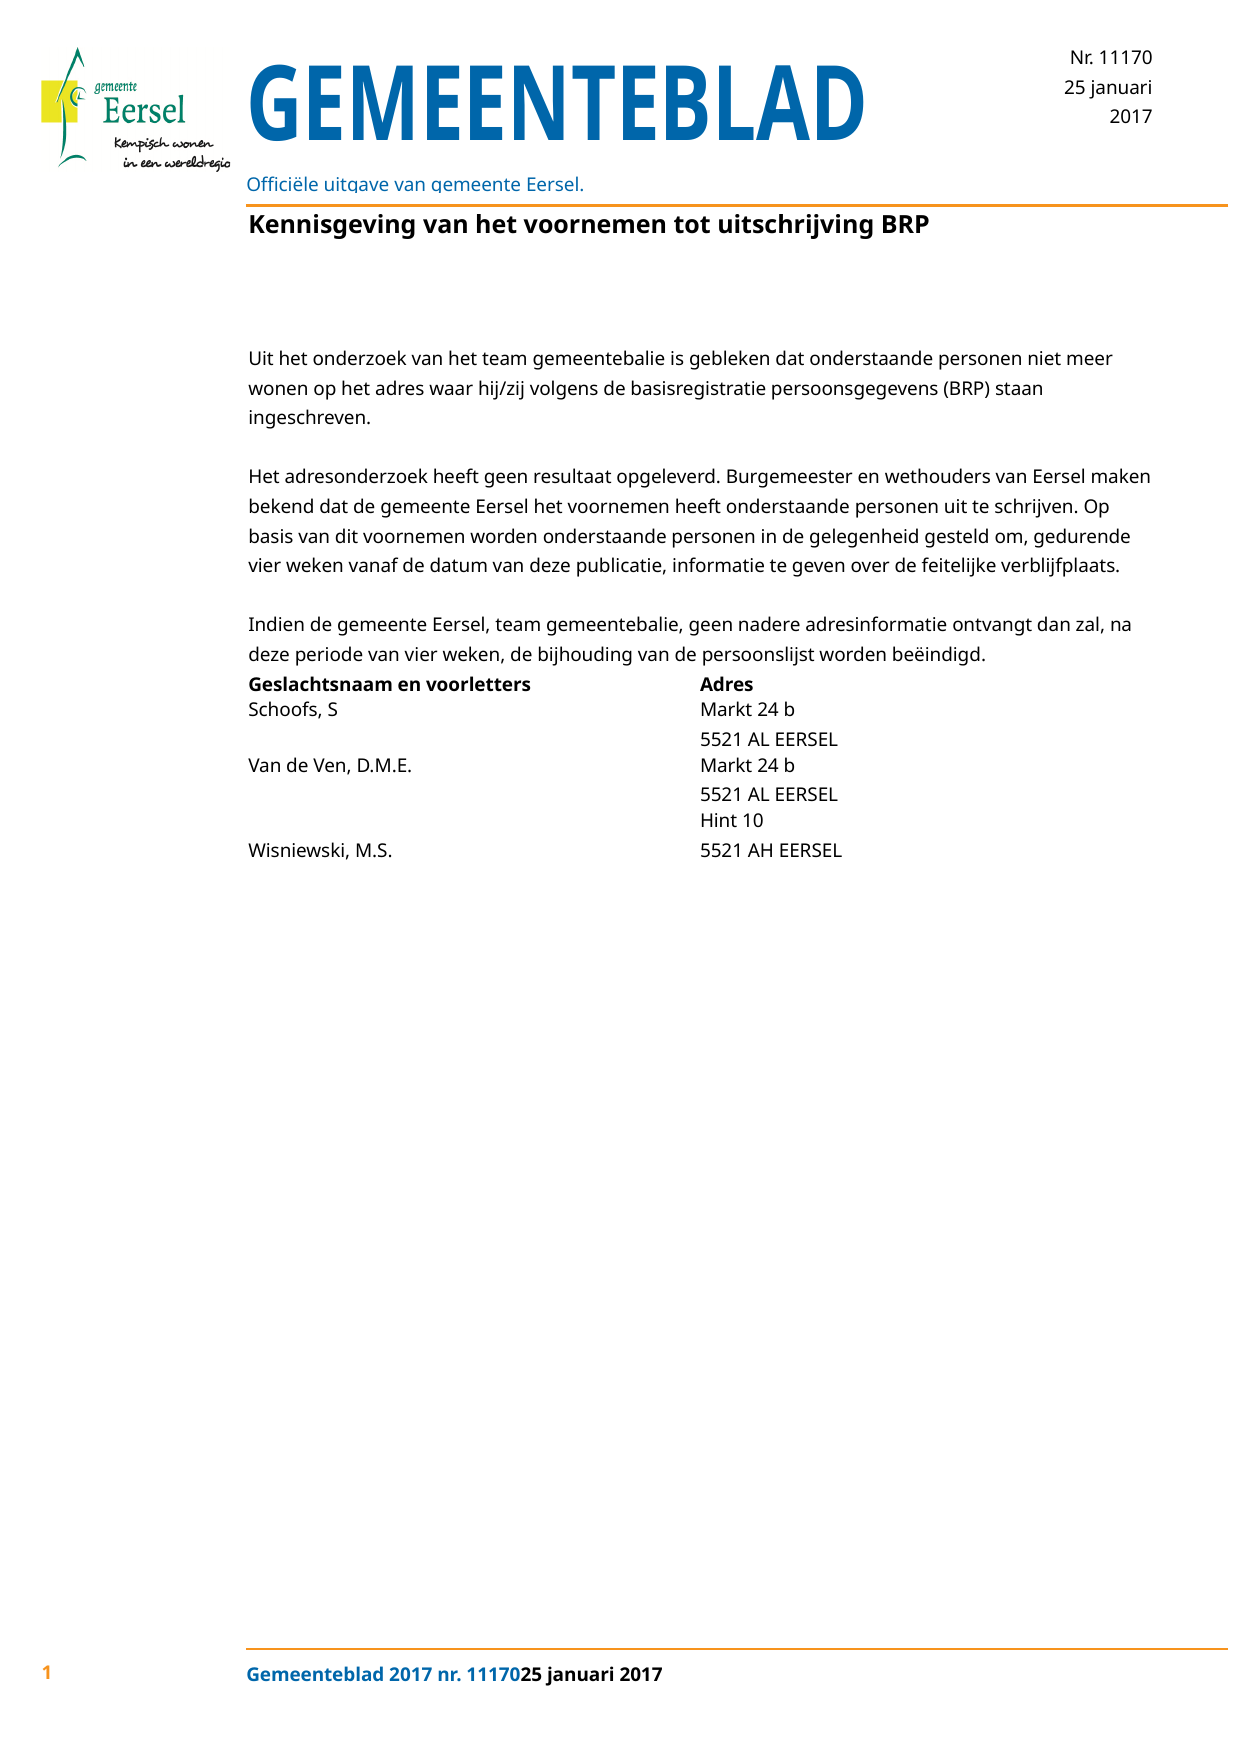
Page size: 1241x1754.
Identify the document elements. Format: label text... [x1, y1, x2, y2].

table_cell Hint 10 5521 AH EERSEL [700, 807, 1152, 862]
text Uit het onderzoek van het team gemeentebalie is gebleken dat onderstaande personen niet meer wonen op het adres waar hij/zij volgens de basisregistratie persoonsgegevens (BRP) staan ingeschreven. [248, 345, 1152, 430]
table_cell Wisniewski, M.S. [248, 807, 700, 862]
text Het adresonderzoek heeft geen resultaat opgeleverd. Burgemeester en wethouders van Eersel maken bekend dat de gemeente Eersel het voornemen heeft onderstaande personen uit te schrijven. Op basis van dit voornemen worden onderstaande personen in de gelegenheid gesteld om, gedurende vier weken vanaf de datum van deze publicatie, informatie te geven over de feitelijke verblijfplaats. [248, 464, 1152, 578]
text Indien de gemeente Eersel, team gemeentebalie, geen nadere adresinformatie ontvangt dan zal, na deze periode van vier weken, de bijhouding van de persoonslijst worden beëindigd. [248, 612, 1152, 667]
table_header Geslachtsnaam en voorletters [248, 671, 700, 697]
picture [41, 47, 231, 172]
table_cell Markt 24 b 5521 AL EERSEL [700, 697, 1152, 752]
table_cell Van de Ven, D.M.E. [248, 752, 700, 807]
table_cell Markt 24 b 5521 AL EERSEL [700, 752, 1152, 807]
text Kennisgeving van het voornemen tot uitschrijving BRP [248, 207, 1152, 241]
table_cell Schoofs, S [248, 697, 700, 752]
table_header Adres [700, 671, 1152, 697]
